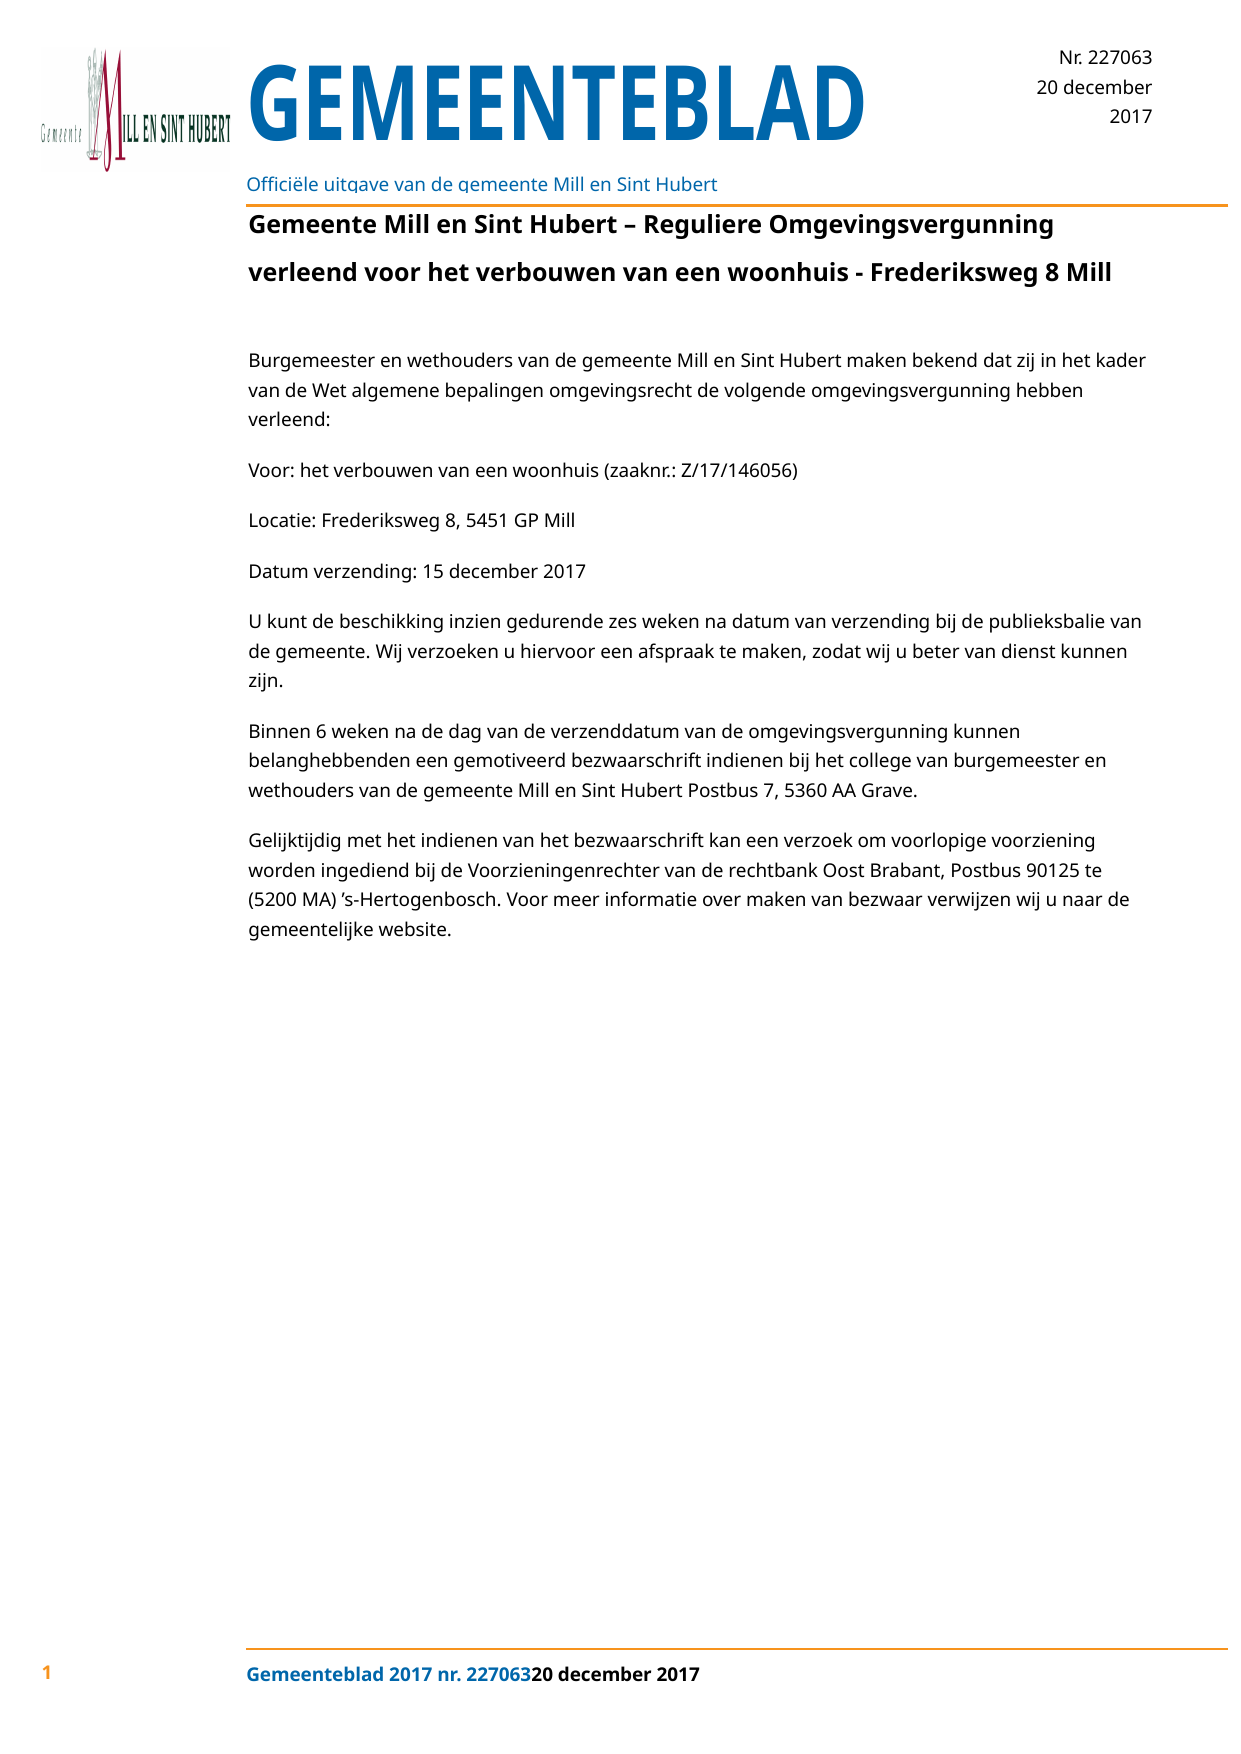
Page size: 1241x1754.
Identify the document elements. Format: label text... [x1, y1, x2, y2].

text Voor: het verbouwen van een woonhuis (zaaknr.: Z/17/146056) [248, 457, 1152, 483]
text Gemeente Mill en Sint Hubert – Reguliere Omgevingsvergunning verleend voor het verbouwen van een woonhuis - Frederiksweg 8 Mill [248, 207, 1152, 288]
text Binnen 6 weken na de dag van de verzenddatum van de omgevingsvergunning kunnen belanghebbenden een gemotiveerd bezwaarschrift indienen bij het college van burgemeester en wethouders van de gemeente Mill en Sint Hubert Postbus 7, 5360 AA Grave. [248, 718, 1152, 803]
text U kunt de beschikking inzien gedurende zes weken na datum van verzending bij de publieksbalie van de gemeente. Wij verzoeken u hiervoor een afspraak te maken, zodat wij u beter van dienst kunnen zijn. [248, 608, 1152, 693]
picture [41, 47, 231, 172]
text Datum verzending: 15 december 2017 [248, 558, 1152, 584]
text Burgemeester en wethouders van de gemeente Mill en Sint Hubert maken bekend dat zij in het kader van de Wet algemene bepalingen omgevingsrecht de volgende omgevingsvergunning hebben verleend: [248, 347, 1152, 432]
text Gelijktijdig met het indienen van het bezwaarschrift kan een verzoek om voorlopige voorziening worden ingediend bij de Voorzieningenrechter van de rechtbank Oost Brabant, Postbus 90125 te (5200 MA) ’s-Hertogenbosch. Voor meer informatie over maken van bezwaar verwijzen wij u naar de gemeentelijke website. [248, 827, 1152, 942]
text Locatie: Frederiksweg 8, 5451 GP Mill [248, 507, 1152, 533]
